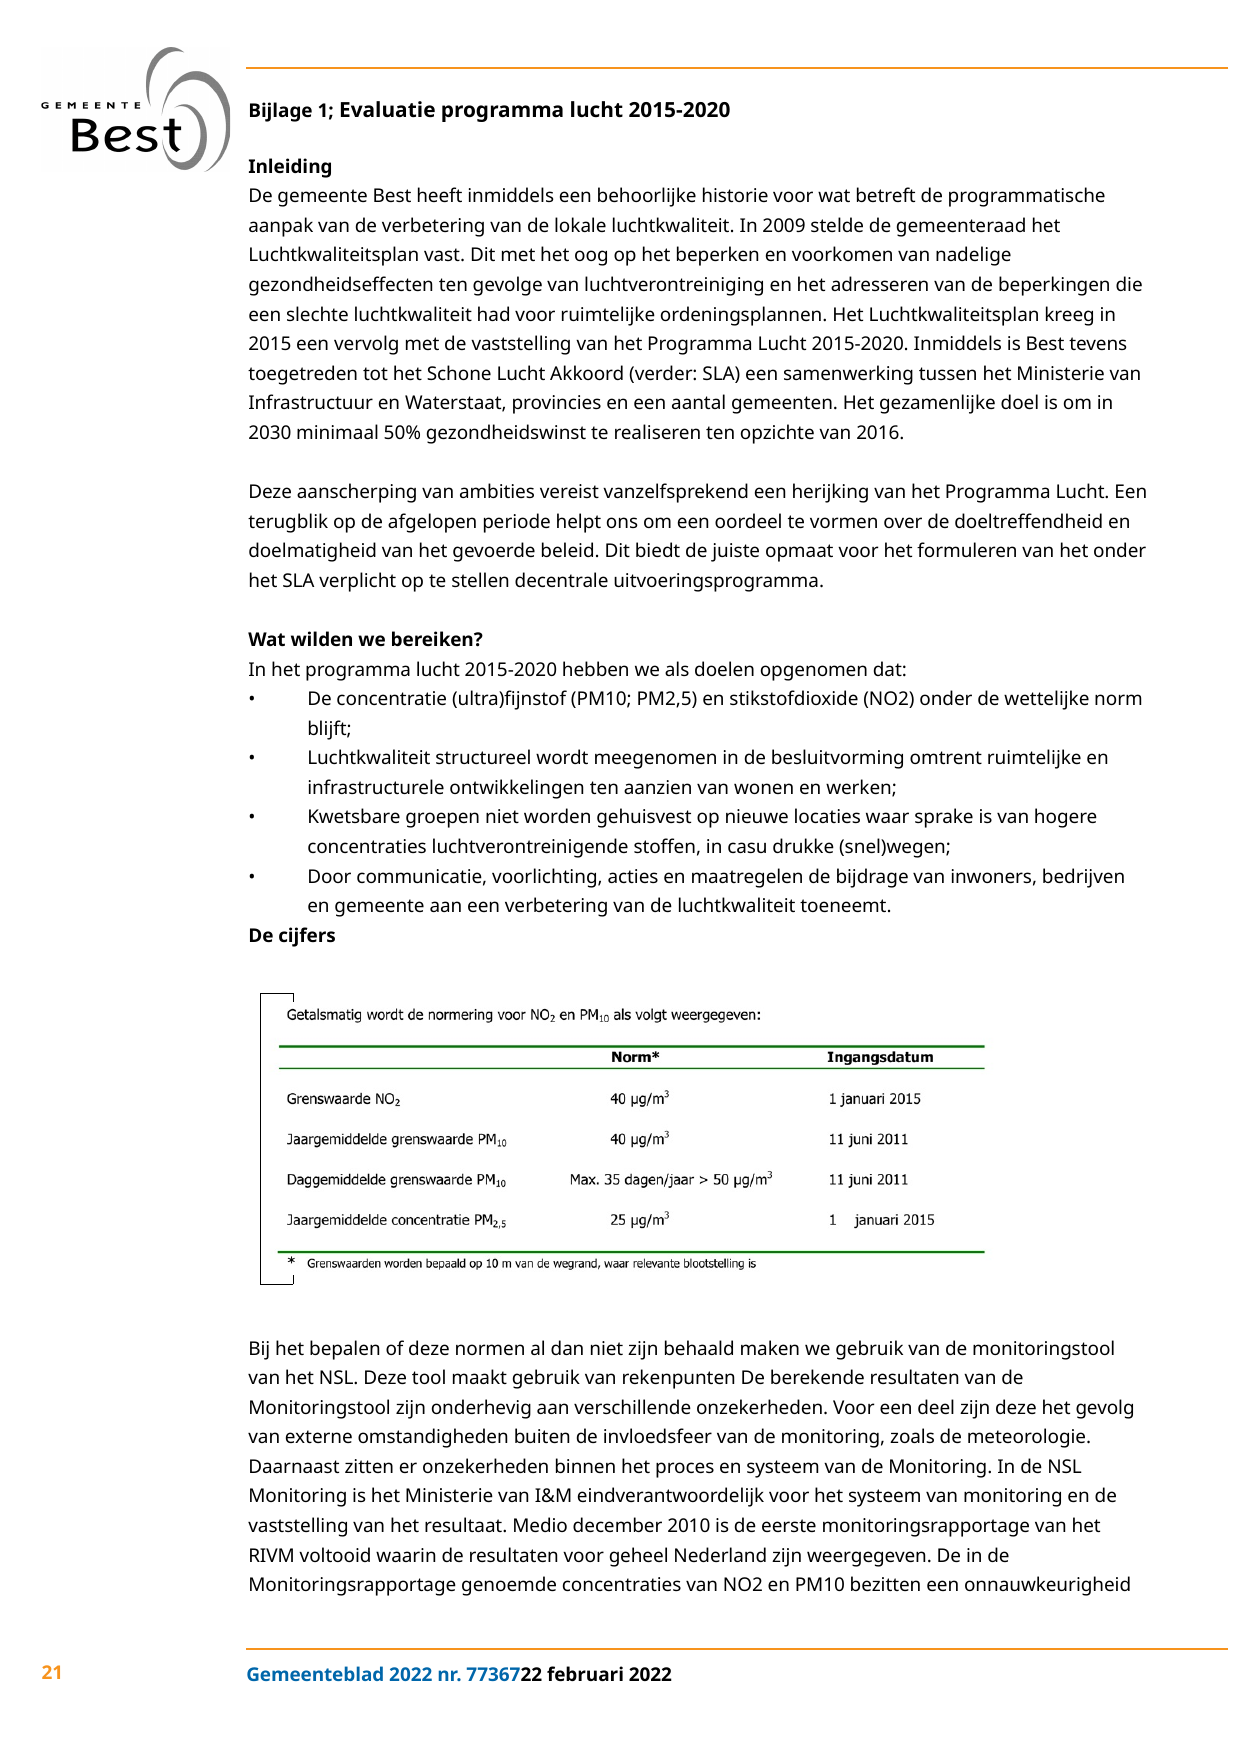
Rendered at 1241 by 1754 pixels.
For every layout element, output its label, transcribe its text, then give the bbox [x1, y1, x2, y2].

picture [41, 47, 231, 172]
text Deze aanscherping van ambities vereist vanzelfsprekend een herijking van het Programma Lucht. Een terugblik op de afgelopen periode helpt ons om een oordeel te vormen over de doeltreffendheid en doelmatigheid van het gevoerde beleid. Dit biedt de juiste opmaat voor het formuleren van het onder het SLA verplicht op te stellen decentrale uitvoeringsprogramma. [248, 478, 1152, 593]
text De cijfers [248, 922, 1152, 948]
text De gemeente Best heeft inmiddels een behoorlijke historie voor wat betreft de programmatische aanpak van de verbetering van de lokale luchtkwaliteit. In 2009 stelde de gemeenteraad het Luchtkwaliteitsplan vast. Dit met het oog op het beperken en voorkomen van nadelige gezondheidseffecten ten gevolge van luchtverontreiniging en het adresseren van de beperkingen die een slechte luchtkwaliteit had voor ruimtelijke ordeningsplannen. Het Luchtkwaliteitsplan kreeg in 2015 een vervolg met de vaststelling van het Programma Lucht 2015-2020. Inmiddels is Best tevens toegetreden tot het Schone Lucht Akkoord (verder: SLA) een samenwerking tussen het Ministerie van Infrastructuur en Waterstaat, provincies en een aantal gemeenten. Het gezamenlijke doel is om in 2030 minimaal 50% gezondheidswinst te realiseren ten opzichte van 2016. [248, 182, 1152, 445]
picture [268, 1002, 1008, 1275]
text In het programma lucht 2015-2020 hebben we als doelen opgenomen dat: [248, 656, 1152, 682]
list De concentratie (ultra)fijnstof (PM10; PM2,5) en stikstofdioxide (NO2) onder de wettelijke norm blijft; [248, 685, 1152, 741]
list Door communicatie, voorlichting, acties en maatregelen de bijdrage van inwoners, bedrijven en gemeente aan een verbetering van de luchtkwaliteit toeneemt. [248, 863, 1152, 918]
text Wat wilden we bereiken? [248, 626, 1152, 652]
text Inleiding [248, 153, 1152, 179]
text Bijlage 1; Evaluatie programma lucht 2015-2020 [248, 95, 1152, 123]
list Kwetsbare groepen niet worden gehuisvest op nieuwe locaties waar sprake is van hogere concentraties luchtverontreinigende stoffen, in casu drukke (snel)wegen; [248, 804, 1152, 859]
text Bij het bepalen of deze normen al dan niet zijn behaald maken we gebruik van de monitoringstool van het NSL. Deze tool maakt gebruik van rekenpunten De berekende resultaten van de Monitoringstool zijn onderhevig aan verschillende onzekerheden. Voor een deel zijn deze het gevolg van externe omstandigheden buiten de invloedsfeer van de monitoring, zoals de meteorologie. Daarnaast zitten er onzekerheden binnen het proces en systeem van de Monitoring. In de NSL Monitoring is het Ministerie van I&M eindverantwoordelijk voor het systeem van monitoring en de vaststelling van het resultaat. Medio december 2010 is de eerste monitoringsrapportage van het RIVM voltooid waarin de resultaten voor geheel Nederland zijn weergegeven. De in de Monitoringsrapportage genoemde concentraties van NO2 en PM10 bezitten een onnauwkeurigheid [248, 1335, 1152, 1597]
list Luchtkwaliteit structureel wordt meegenomen in de besluitvorming omtrent ruimtelijke en infrastructurele ontwikkelingen ten aanzien van wonen en werken; [248, 744, 1152, 800]
